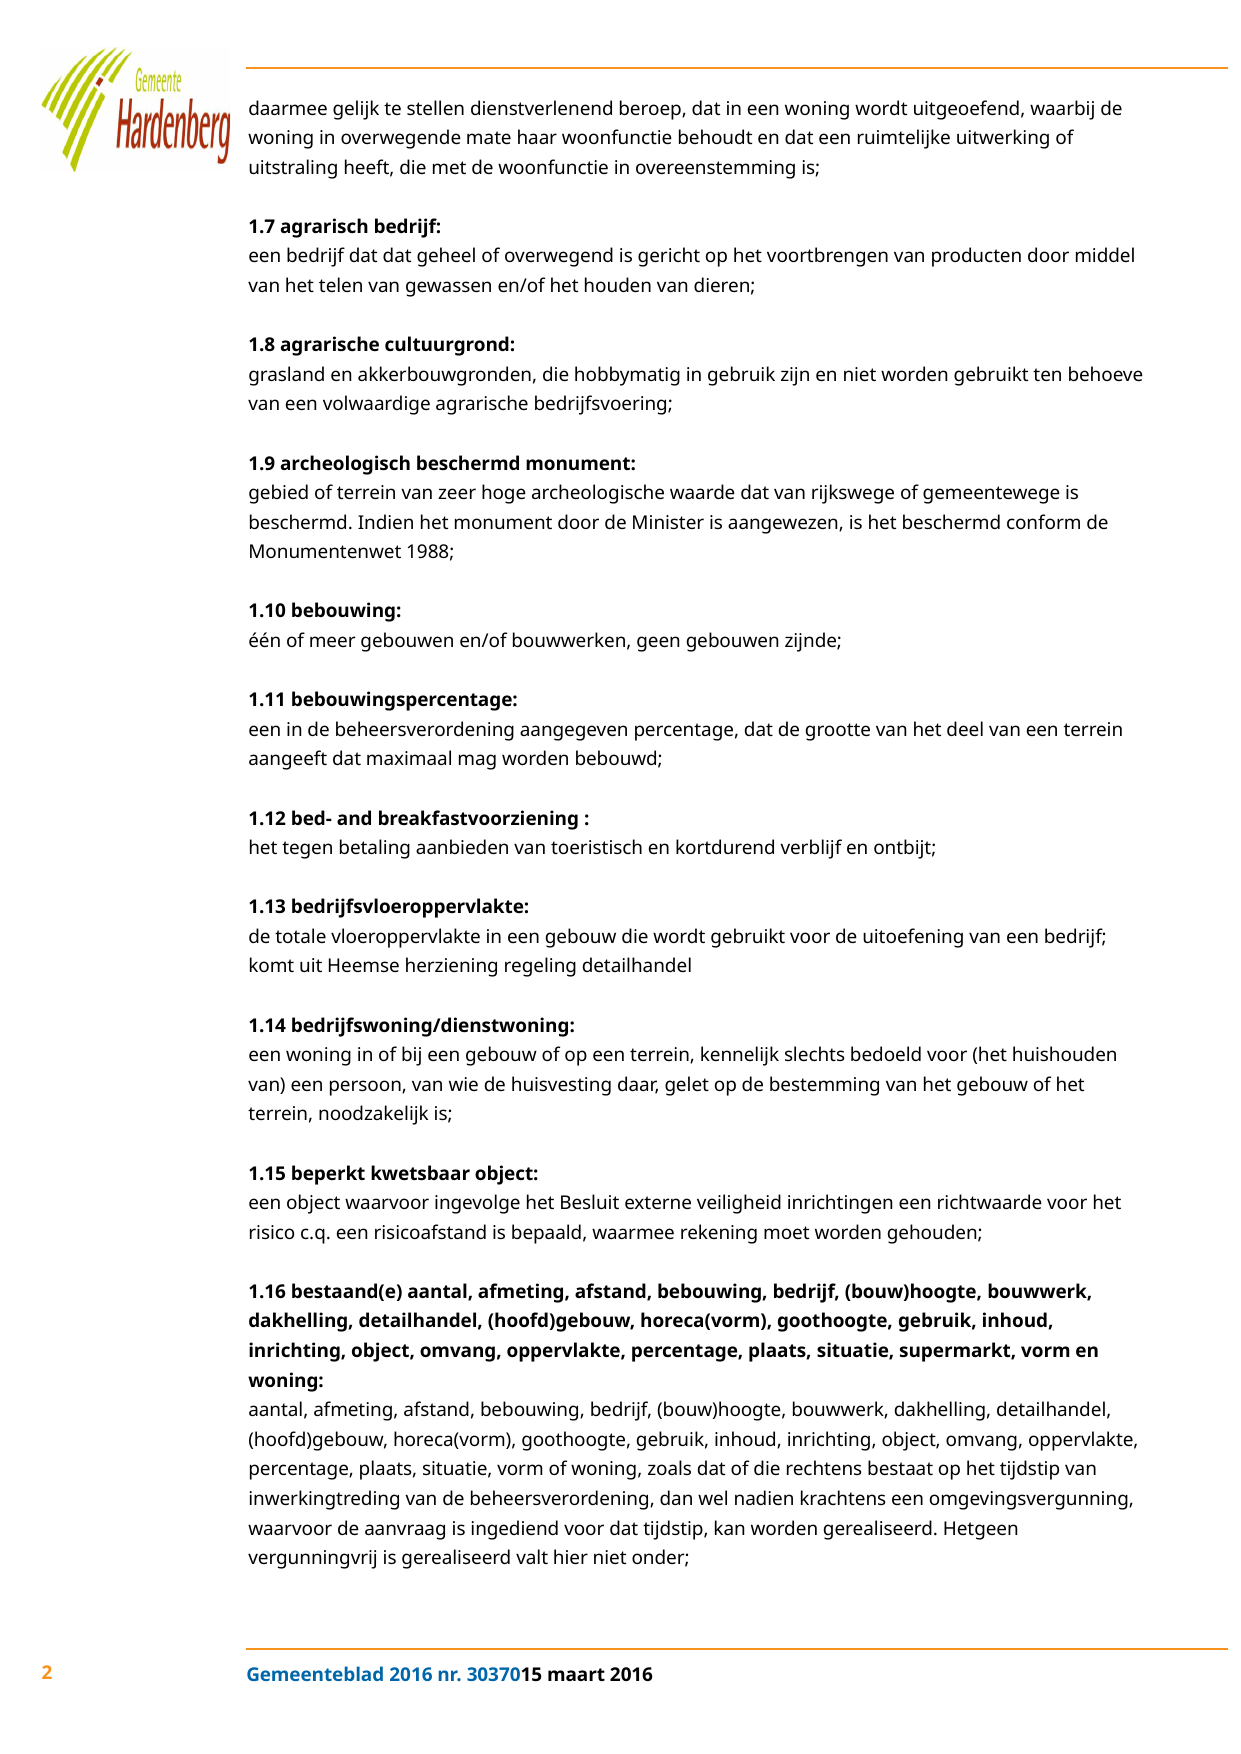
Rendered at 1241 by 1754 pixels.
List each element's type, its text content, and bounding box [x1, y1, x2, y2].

text grasland en akkerbouwgronden, die hobbymatig in gebruik zijn en niet worden gebruikt ten behoeve van een volwaardige agrarische bedrijfsvoering; [248, 361, 1152, 416]
text 1.13 bedrijfsvloeroppervlakte: [248, 893, 1152, 919]
text 1.12 bed- and breakfastvoorziening : [248, 805, 1152, 831]
text 1.8 agrarische cultuurgrond: [248, 331, 1152, 357]
text een object waarvoor ingevolge het Besluit externe veiligheid inrichtingen een richtwaarde voor het risico c.q. een risicoafstand is bepaald, waarmee rekening moet worden gehouden; [248, 1189, 1152, 1245]
text de totale vloeroppervlakte in een gebouw die wordt gebruikt voor de uitoefening van een bedrijf; komt uit Heemse herziening regeling detailhandel [248, 923, 1152, 978]
text 1.10 bebouwing: [248, 598, 1152, 623]
text 1.16 bestaand(e) aantal, afmeting, afstand, bebouwing, bedrijf, (bouw)hoogte, bouwwerk, dakhelling, detailhandel, (hoofd)gebouw, horeca(vorm), goothoogte, gebruik, inhoud, inrichting, object, omvang, oppervlakte, percentage, plaats, situatie, supermarkt, vorm en woning: [248, 1278, 1152, 1393]
text een in de beheersverordening aangegeven percentage, dat de grootte van het deel van een terrein aangeeft dat maximaal mag worden bebouwd; [248, 716, 1152, 771]
text het tegen betaling aanbieden van toeristisch en kortdurend verblijf en ontbijt; [248, 834, 1152, 860]
text 1.9 archeologisch beschermd monument: [248, 450, 1152, 476]
text een bedrijf dat dat geheel of overwegend is gericht op het voortbrengen van producten door middel van het telen van gewassen en/of het houden van dieren; [248, 243, 1152, 298]
text aantal, afmeting, afstand, bebouwing, bedrijf, (bouw)hoogte, bouwwerk, dakhelling, detailhandel, (hoofd)gebouw, horeca(vorm), goothoogte, gebruik, inhoud, inrichting, object, omvang, oppervlakte, percentage, plaats, situatie, vorm of woning, zoals dat of die rechtens bestaat op het tijdstip van inwerkingtreding van de beheersverordening, dan wel nadien krachtens een omgevingsvergunning, waarvoor de aanvraag is ingediend voor dat tijdstip, kan worden gerealiseerd. Hetgeen vergunningvrij is gerealiseerd valt hier niet onder; [248, 1396, 1152, 1570]
text één of meer gebouwen en/of bouwwerken, geen gebouwen zijnde; [248, 627, 1152, 653]
text gebied of terrein van zeer hoge archeologische waarde dat van rijkswege of gemeentewege is beschermd. Indien het monument door de Minister is aangewezen, is het beschermd conform de Monumentenwet 1988; [248, 479, 1152, 564]
picture [41, 47, 231, 172]
text daarmee gelijk te stellen dienstverlenend beroep, dat in een woning wordt uitgeoefend, waarbij de woning in overwegende mate haar woonfunctie behoudt en dat een ruimtelijke uitwerking of uitstraling heeft, die met de woonfunctie in overeenstemming is; [248, 95, 1152, 180]
text 1.11 bebouwingspercentage: [248, 686, 1152, 712]
text 1.7 agrarisch bedrijf: [248, 213, 1152, 239]
text 1.15 beperkt kwetsbaar object: [248, 1160, 1152, 1186]
text een woning in of bij een gebouw of op een terrein, kennelijk slechts bedoeld voor (het huishouden van) een persoon, van wie de huisvesting daar, gelet op de bestemming van het gebouw of het terrein, noodzakelijk is; [248, 1041, 1152, 1126]
text 1.14 bedrijfswoning/dienstwoning: [248, 1012, 1152, 1038]
